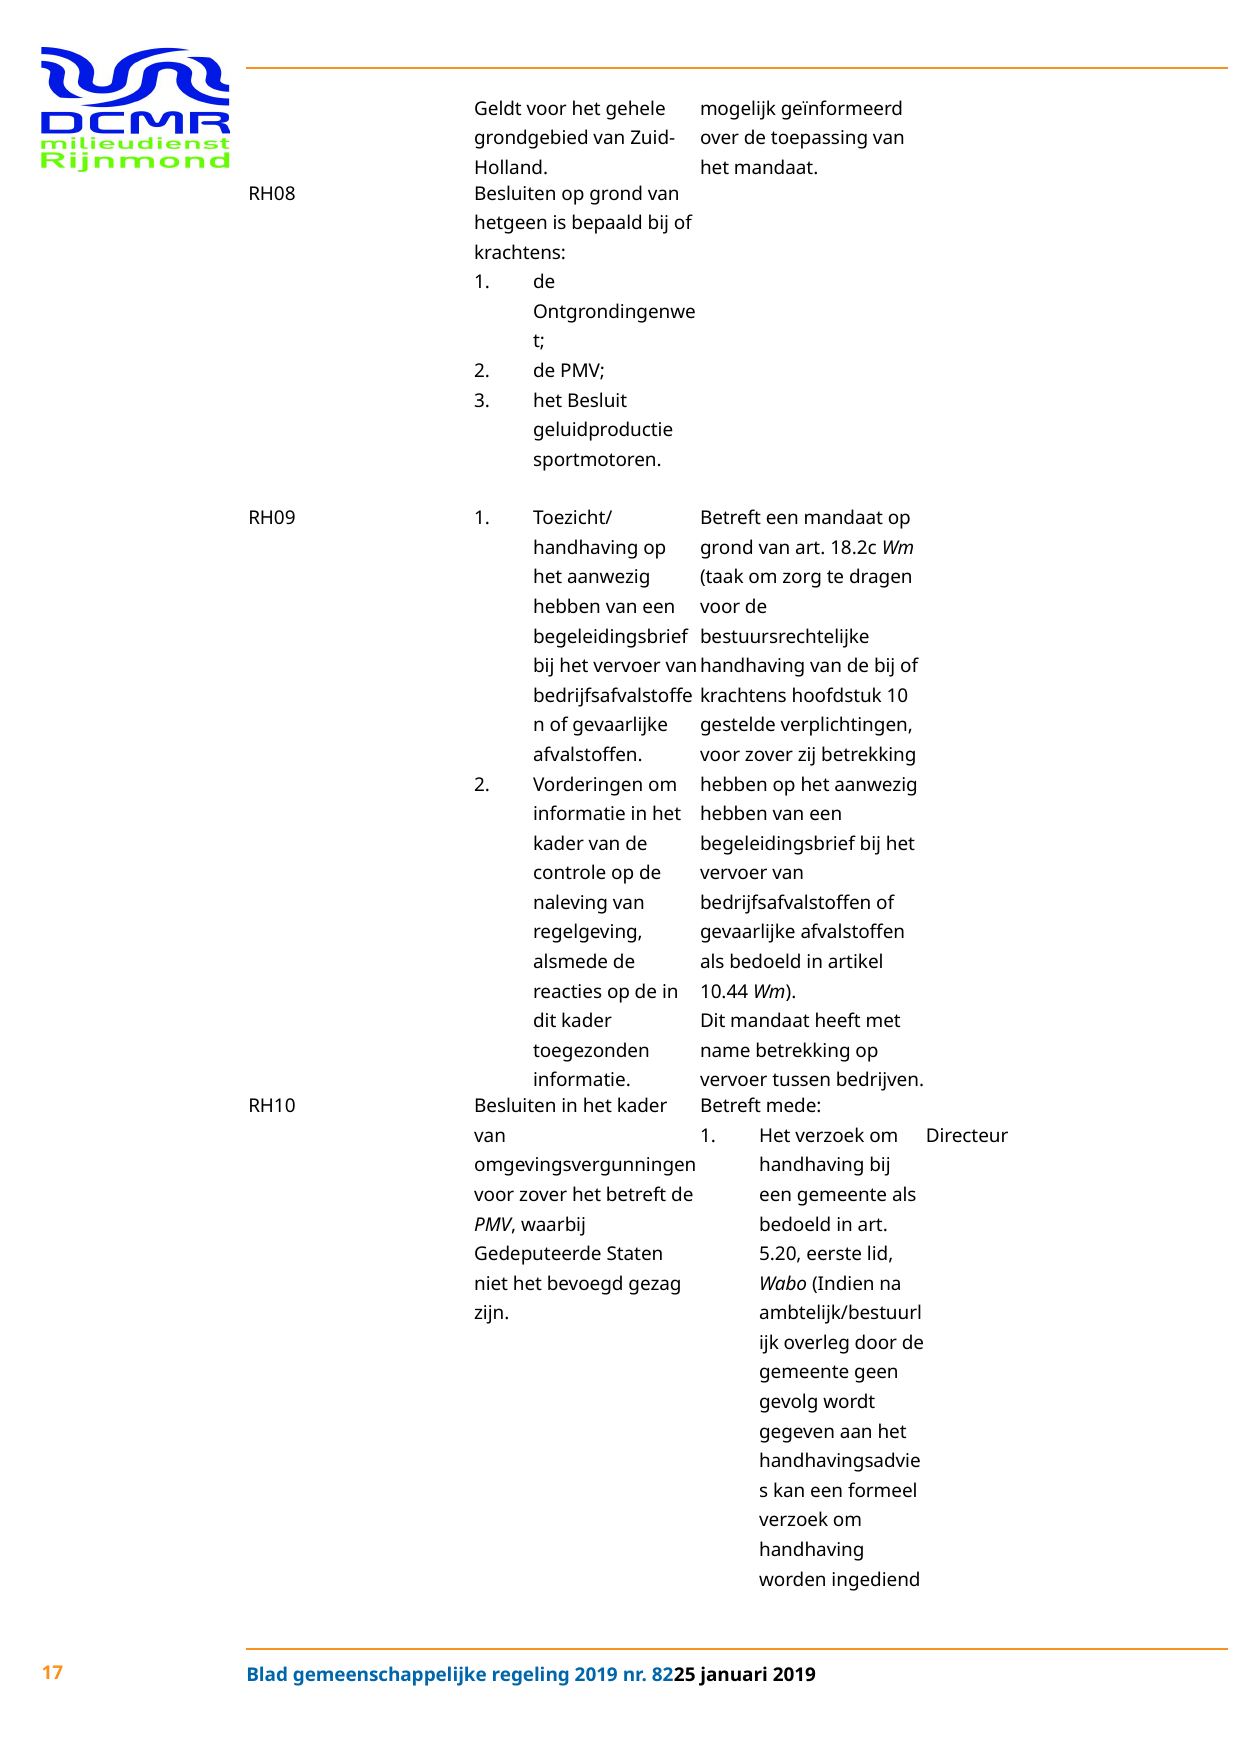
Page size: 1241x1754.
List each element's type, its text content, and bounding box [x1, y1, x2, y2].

table_cell mogelijk geïnformeerd over de toepassing van het mandaat. [700, 95, 926, 180]
table_cell [926, 95, 1152, 180]
table_cell [926, 180, 1152, 472]
table_header RH09 [248, 505, 474, 1092]
table_cell [248, 95, 474, 180]
table_cell Betreft mede: Het verzoek om handhaving bij een gemeente als bedoeld in art. 5.20, eerste lid, Wabo (Indien na ambtelijk/bestuurlijk overleg door de gemeente geen gevolg wordt gegeven aan het handhavingsadvies kan een formeel verzoek om handhaving worden ingediend [700, 1093, 926, 1591]
picture [41, 47, 231, 172]
table_cell Besluiten op grond van hetgeen is bepaald bij of krachtens: de Ontgrondingenwet; de PMV; het Besluit geluidproductie sportmotoren. [474, 180, 700, 472]
table_header [926, 505, 1152, 1092]
table_cell Besluiten in het kader van omgevingsvergunningen voor zover het betreft de PMV, waarbij Gedeputeerde Staten niet het bevoegd gezag zijn. [474, 1093, 700, 1591]
table_cell RH10 [248, 1093, 474, 1591]
table_cell Geldt voor het gehele grondgebied van Zuid-Holland. [474, 95, 700, 180]
table_cell [700, 180, 926, 472]
table_header Toezicht/handhaving op het aanwezig hebben van een begeleidingsbrief bij het vervoer van bedrijfsafvalstoffen of gevaarlijke afvalstoffen. Vorderingen om informatie in het kader van de controle op de naleving van regelgeving, alsmede de reacties op de in dit kader toegezonden informatie. [474, 505, 700, 1092]
table_cell RH08 [248, 180, 474, 472]
table_cell Directeur [926, 1093, 1152, 1591]
table_header Betreft een mandaat op grond van art. 18.2c Wm (taak om zorg te dragen voor de bestuursrechtelijke handhaving van de bij of krachtens hoofdstuk 10 gestelde verplichtingen, voor zover zij betrekking hebben op het aanwezig hebben van een begeleidingsbrief bij het vervoer van bedrijfsafvalstoffen of gevaarlijke afvalstoffen als bedoeld in artikel 10.44 Wm). Dit mandaat heeft met name betrekking op vervoer tussen bedrijven. [700, 505, 926, 1092]
